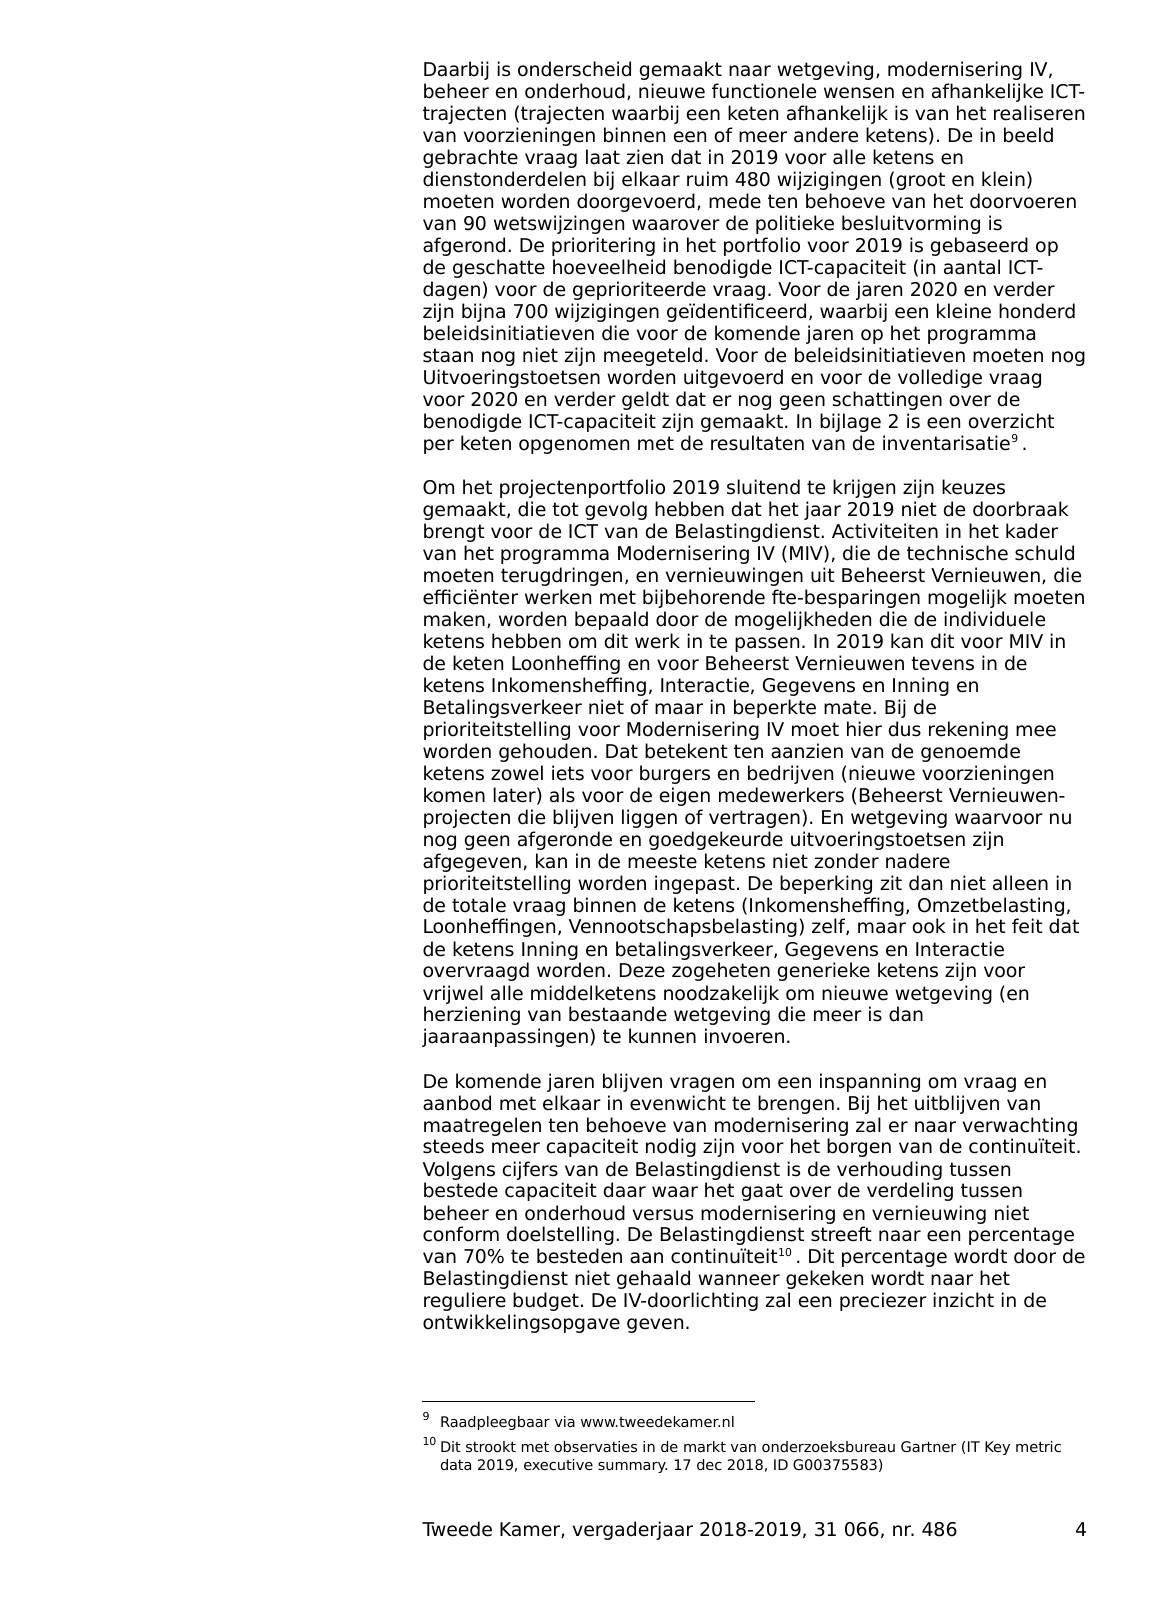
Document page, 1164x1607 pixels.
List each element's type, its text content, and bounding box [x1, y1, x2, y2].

text Raadpleegbaar via www.tweedekamer.nl [422, 1410, 1087, 1432]
text Dit strookt met observaties in de markt van onderzoeksbureau Gartner (IT Key metric data 2019, executive summary. 17 dec 2018, ID G00375583) [422, 1435, 1087, 1474]
text Om het projectenportfolio 2019 sluitend te krijgen zijn keuzes gemaakt, die tot gevolg hebben dat het jaar 2019 niet de doorbraak brengt voor de ICT van de Belastingdienst. Activiteiten in het kader van het programma Modernisering IV (MIV), die de technische schuld moeten terugdringen, en vernieuwingen uit Beheerst Vernieuwen, die efficiënter werken met bijbehorende fte-besparingen mogelijk moeten maken, worden bepaald door de mogelijkheden die de individuele ketens hebben om dit werk in te passen. In 2019 kan dit voor MIV in de keten Loonheffing en voor Beheerst Vernieuwen tevens in de ketens Inkomensheffing, Interactie, Gegevens en Inning en Betalingsverkeer niet of maar in beperkte mate. Bij de prioriteitstelling voor Modernisering IV moet hier dus rekening mee worden gehouden. Dat betekent ten aanzien van de genoemde ketens zowel iets voor burgers en bedrijven (nieuwe voorzieningen komen later) als voor de eigen medewerkers (Beheerst Vernieuwen-projecten die blijven liggen of vertragen). En wetgeving waarvoor nu nog geen afgeronde en goedgekeurde uitvoeringstoetsen zijn afgegeven, kan in de meeste ketens niet zonder nadere prioriteitstelling worden ingepast. De beperking zit dan niet alleen in de totale vraag binnen de ketens (Inkomensheffing, Omzetbelasting, Loonheffingen, Vennootschapsbelasting) zelf, maar ook in het feit dat de ketens Inning en betalingsverkeer, Gegevens en Interactie overvraagd worden. Deze zogeheten generieke ketens zijn voor vrijwel alle middelketens noodzakelijk om nieuwe wetgeving (en herziening van bestaande wetgeving die meer is dan jaaraanpassingen) te kunnen invoeren. [422, 477, 1087, 1048]
text Daarbij is onderscheid gemaakt naar wetgeving, modernisering IV, beheer en onderhoud, nieuwe functionele wensen en afhankelijke ICT-trajecten (trajecten waarbij een keten afhankelijk is van het realiseren van voorzieningen binnen een of meer andere ketens). De in beeld gebrachte vraag laat zien dat in 2019 voor alle ketens en dienstonderdelen bij elkaar ruim 480 wijzigingen (groot en klein) moeten worden doorgevoerd, mede ten behoeve van het doorvoeren van 90 wetswijzingen waarover de politieke besluitvorming is afgerond. De prioritering in het portfolio voor 2019 is gebaseerd op de geschatte hoeveelheid benodigde ICT-capaciteit (in aantal ICT-dagen) voor de geprioriteerde vraag. Voor de jaren 2020 en verder zijn bijna 700 wijzigingen geïdentificeerd, waarbij een kleine honderd beleidsinitiatieven die voor de komende jaren op het programma staan nog niet zijn meegeteld. Voor de beleidsinitiatieven moeten nog Uitvoeringstoetsen worden uitgevoerd en voor de volledige vraag voor 2020 en verder geldt dat er nog geen schattingen over de benodigde ICT-capaciteit zijn gemaakt. In bijlage 2 is een overzicht per keten opgenomen met de resultaten van de inventarisatie. [422, 59, 1087, 455]
text De komende jaren blijven vragen om een inspanning om vraag en aanbod met elkaar in evenwicht te brengen. Bij het uitblijven van maatregelen ten behoeve van modernisering zal er naar verwachting steeds meer capaciteit nodig zijn voor het borgen van de continuïteit. Volgens cijfers van de Belastingdienst is de verhouding tussen bestede capaciteit daar waar het gaat over de verdeling tussen beheer en onderhoud versus modernisering en vernieuwing niet conform doelstelling. De Belastingdienst streeft naar een percentage van 70% te besteden aan continuïteit. Dit percentage wordt door de Belastingdienst niet gehaald wanneer gekeken wordt naar het reguliere budget. De IV-doorlichting zal een preciezer inzicht in de ontwikkelingsopgave geven. [422, 1071, 1087, 1334]
